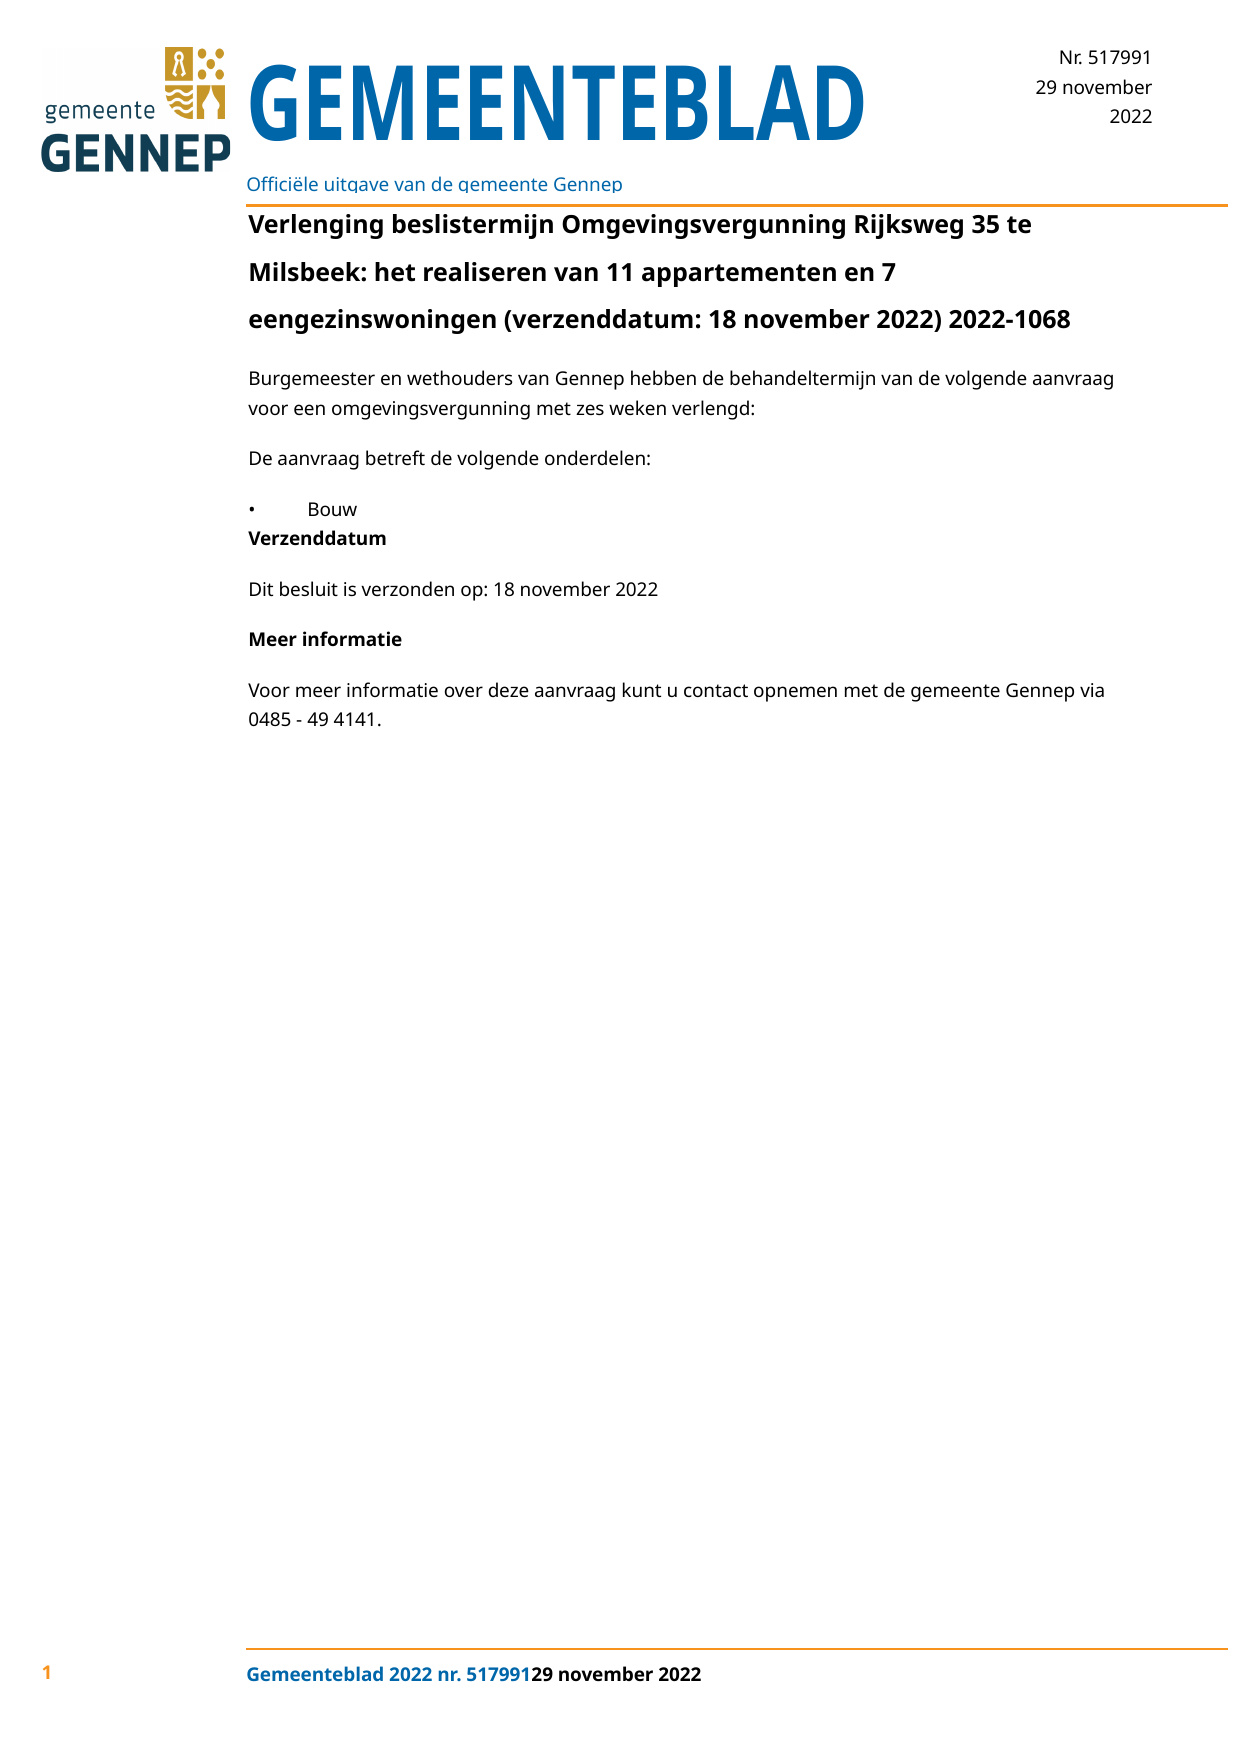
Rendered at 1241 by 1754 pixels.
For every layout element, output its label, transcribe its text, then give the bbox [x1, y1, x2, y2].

text Burgemeester en wethouders van Gennep hebben de behandeltermijn van de volgende aanvraag voor een omgevingsvergunning met zes weken verlengd: [248, 366, 1152, 421]
picture [41, 47, 231, 172]
text Verlenging beslistermijn Omgevingsvergunning Rijksweg 35 te Milsbeek: het realiseren van 11 appartementen en 7 eengezinswoningen (verzenddatum: 18 november 2022) 2022-1068 [248, 207, 1152, 336]
list Bouw [248, 496, 1152, 522]
text De aanvraag betreft de volgende onderdelen: [248, 446, 1152, 471]
text Verzenddatum [248, 526, 1152, 551]
text Dit besluit is verzonden op: 18 november 2022 [248, 576, 1152, 602]
text Meer informatie [248, 626, 1152, 652]
text Voor meer informatie over deze aanvraag kunt u contact opnemen met de gemeente Gennep via 0485 - 49 4141. [248, 677, 1152, 732]
